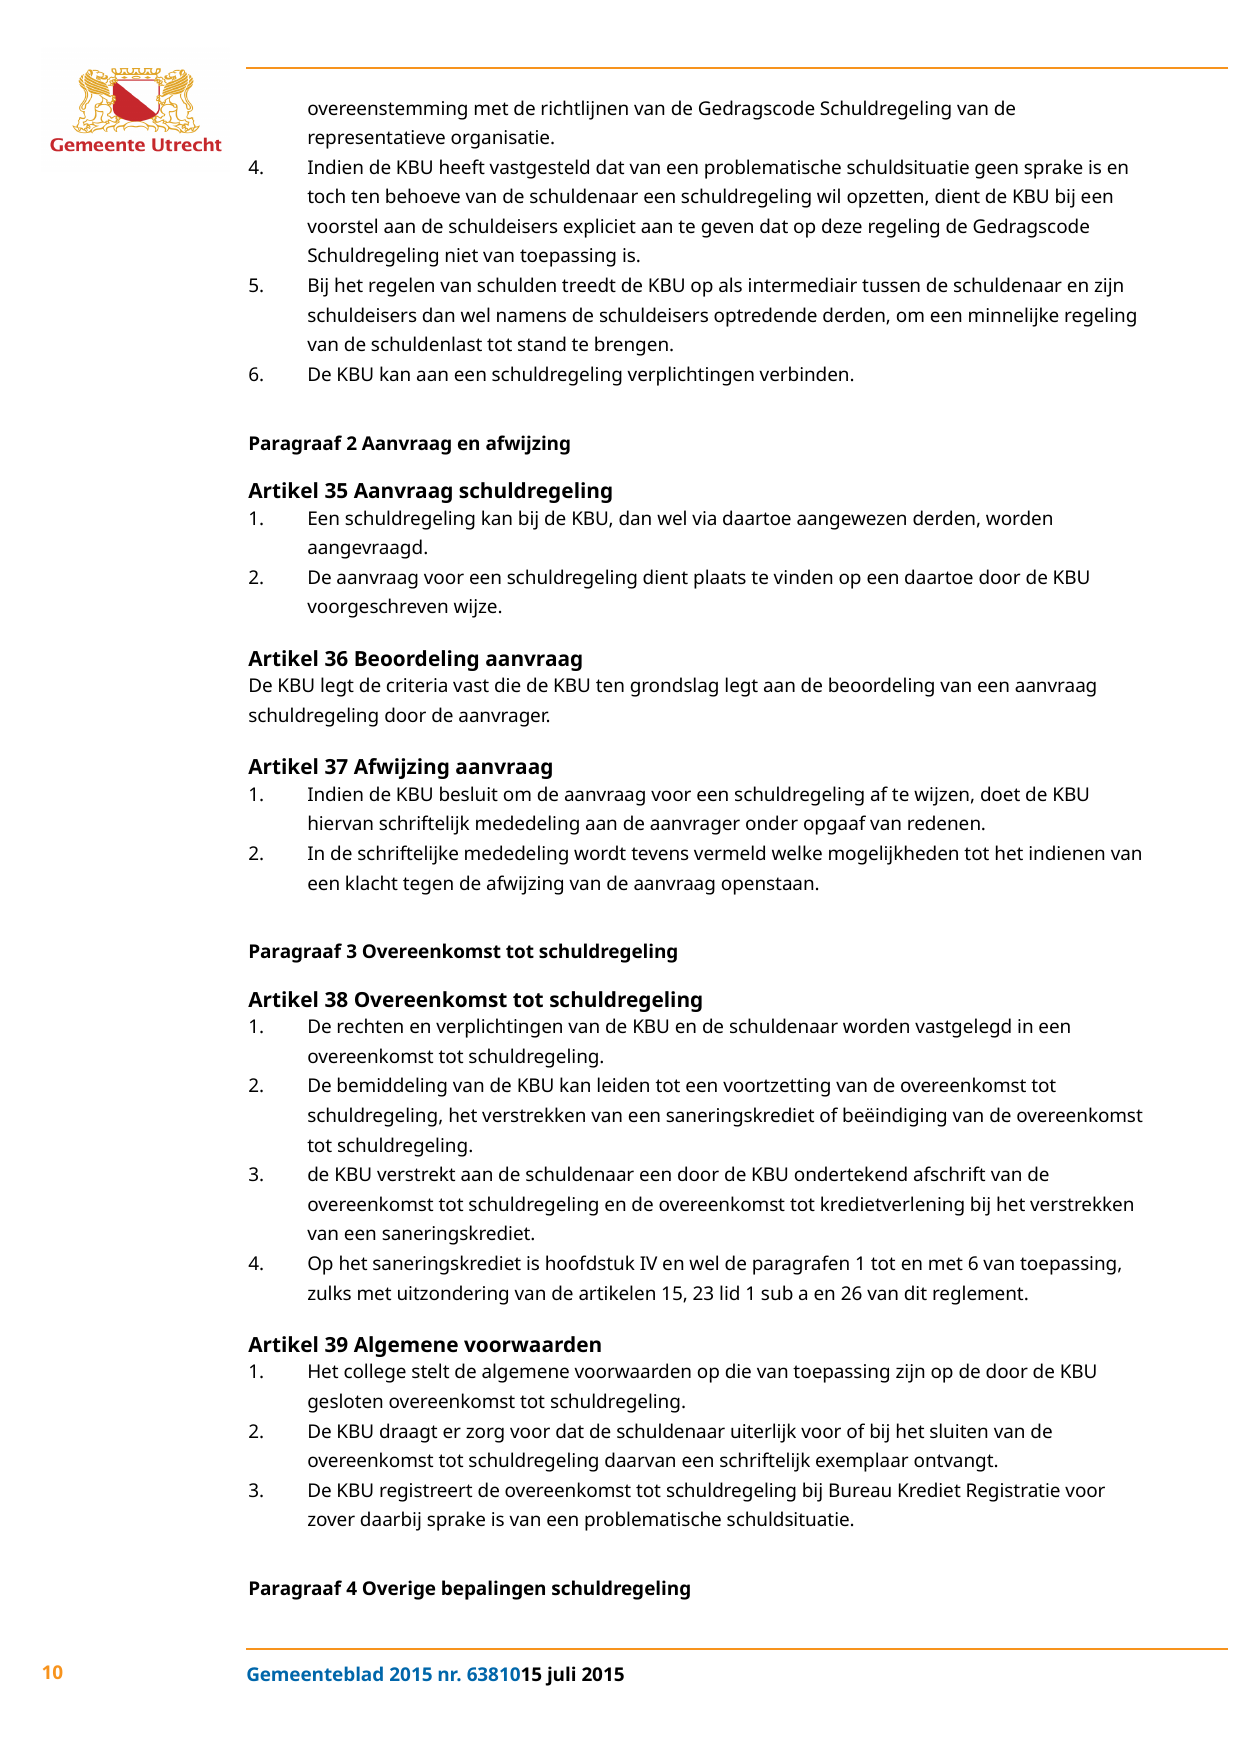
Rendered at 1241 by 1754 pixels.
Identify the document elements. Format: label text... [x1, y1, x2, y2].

text Paragraaf 3 Overeenkomst tot schuldregeling [248, 938, 1152, 964]
text Artikel 39 Algemene voorwaarden [248, 1330, 1152, 1359]
list De KBU kan aan een schuldregeling verplichtingen verbinden. [248, 361, 1152, 387]
text Artikel 35 Aanvraag schuldregeling [248, 476, 1152, 505]
list Indien de KBU heeft vastgesteld dat van een problematische schuldsituatie geen sprake is en toch ten behoeve van de schuldenaar een schuldregeling wil opzetten, dient de KBU bij een voorstel aan de schuldeisers expliciet aan te geven dat op deze regeling de Gedragscode Schuldregeling niet van toepassing is. [248, 154, 1152, 268]
list De KBU draagt er zorg voor dat de schuldenaar uiterlijk voor of bij het sluiten van de overeenkomst tot schuldregeling daarvan een schriftelijk exemplaar ontvangt. [248, 1418, 1152, 1473]
list De KBU registreert de overeenkomst tot schuldregeling bij Bureau Krediet Registratie voor zover daarbij sprake is van een problematische schuldsituatie. [248, 1477, 1152, 1532]
list Het college stelt de algemene voorwaarden op die van toepassing zijn op de door de KBU gesloten overeenkomst tot schuldregeling. [248, 1359, 1152, 1414]
picture [41, 47, 231, 172]
list overeenstemming met de richtlijnen van de Gedragscode Schuldregeling van de representatieve organisatie. [248, 95, 1152, 150]
list De rechten en verplichtingen van de KBU en de schuldenaar worden vastgelegd in een overeenkomst tot schuldregeling. [248, 1013, 1152, 1069]
text De KBU legt de criteria vast die de KBU ten grondslag legt aan de beoordeling van een aanvraag schuldregeling door de aanvrager. [248, 672, 1152, 728]
text Artikel 36 Beoordeling aanvraag [248, 644, 1152, 672]
list Een schuldregeling kan bij de KBU, dan wel via daartoe aangewezen derden, worden aangevraagd. [248, 505, 1152, 560]
text Paragraaf 4 Overige bepalingen schuldregeling [248, 1575, 1152, 1601]
list Indien de KBU besluit om de aanvraag voor een schuldregeling af te wijzen, doet de KBU hiervan schriftelijk mededeling aan de aanvrager onder opgaaf van redenen. [248, 781, 1152, 836]
list Op het saneringskrediet is hoofdstuk IV en wel de paragrafen 1 tot en met 6 van toepassing, zulks met uitzondering van de artikelen 15, 23 lid 1 sub a en 26 van dit reglement. [248, 1250, 1152, 1306]
text Paragraaf 2 Aanvraag en afwijzing [248, 430, 1152, 456]
list de KBU verstrekt aan de schuldenaar een door de KBU ondertekend afschrift van de overeenkomst tot schuldregeling en de overeenkomst tot kredietverlening bij het verstrekken van een saneringskrediet. [248, 1161, 1152, 1246]
list In de schriftelijke mededeling wordt tevens vermeld welke mogelijkheden tot het indienen van een klacht tegen de afwijzing van de aanvraag openstaan. [248, 840, 1152, 895]
text Artikel 37 Afwijzing aanvraag [248, 752, 1152, 781]
list Bij het regelen van schulden treedt de KBU op als intermediair tussen de schuldenaar en zijn schuldeisers dan wel namens de schuldeisers optredende derden, om een minnelijke regeling van de schuldenlast tot stand te brengen. [248, 272, 1152, 357]
list De bemiddeling van de KBU kan leiden tot een voortzetting van de overeenkomst tot schuldregeling, het verstrekken van een saneringskrediet of beëindiging van de overeenkomst tot schuldregeling. [248, 1073, 1152, 1158]
text Artikel 38 Overeenkomst tot schuldregeling [248, 985, 1152, 1013]
list De aanvraag voor een schuldregeling dient plaats te vinden op een daartoe door de KBU voorgeschreven wijze. [248, 564, 1152, 619]
